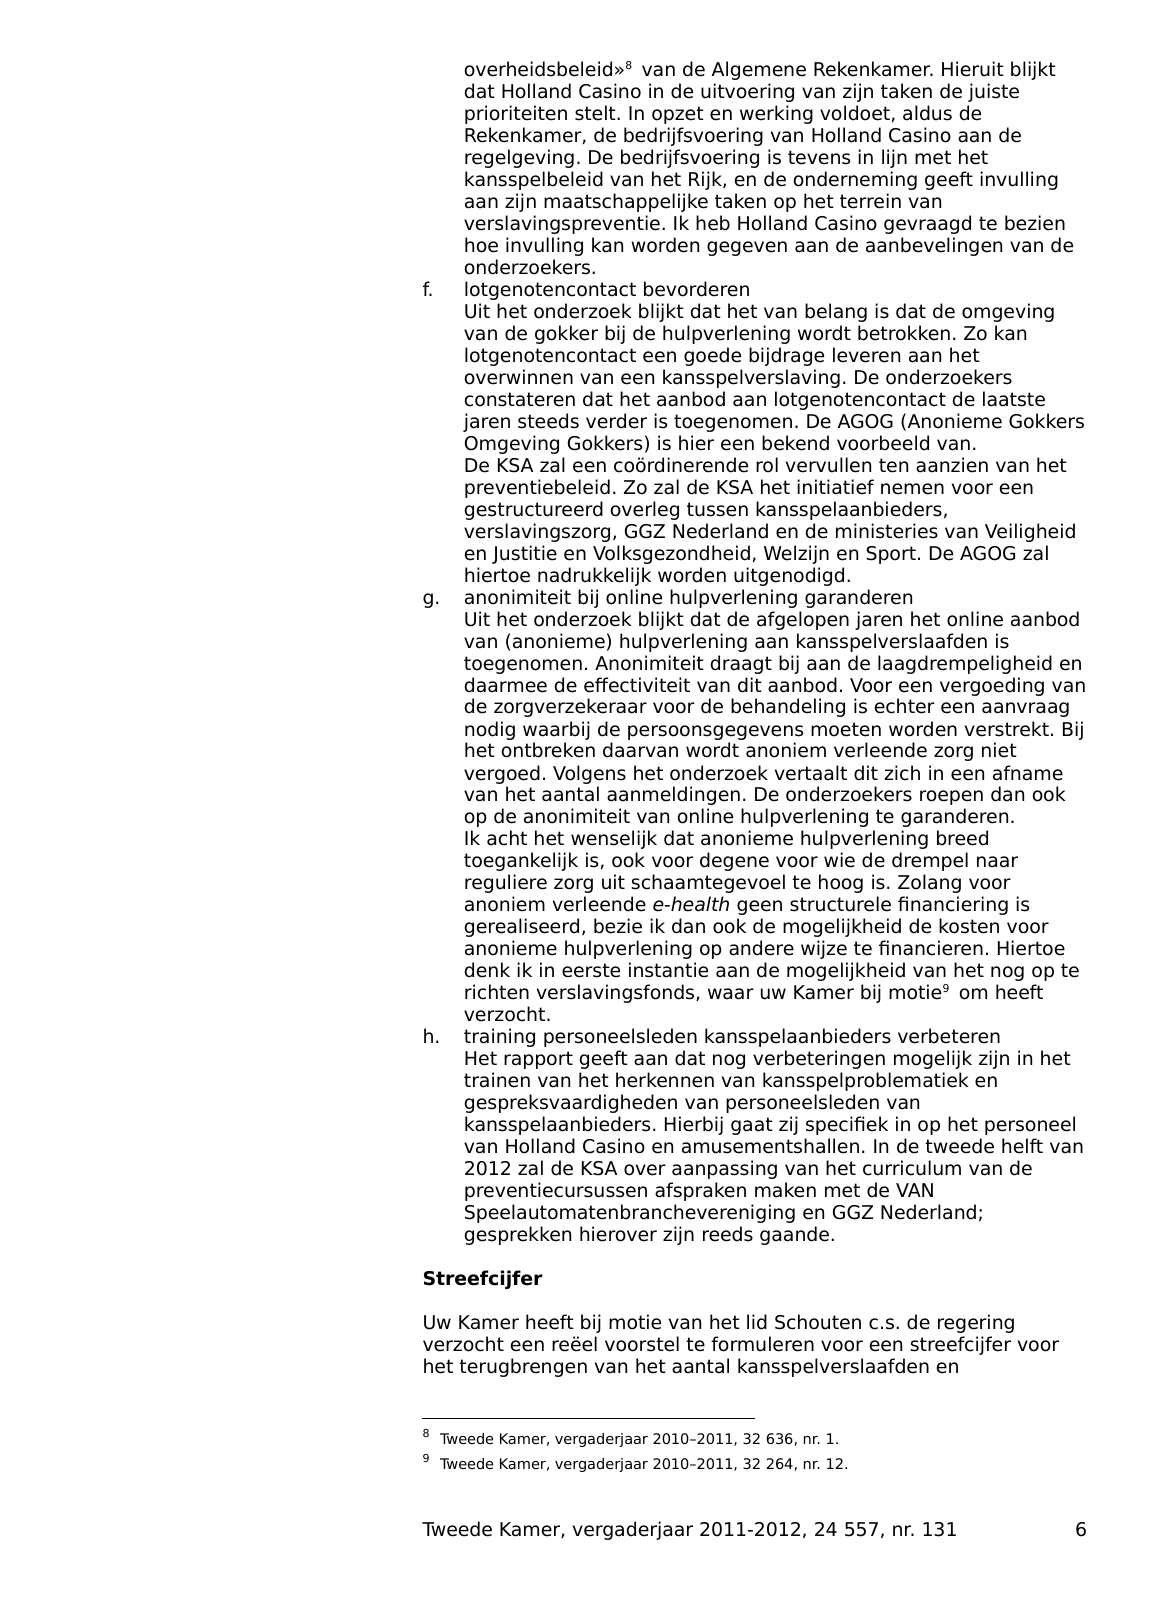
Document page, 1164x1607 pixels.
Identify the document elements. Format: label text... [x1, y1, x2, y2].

text Tweede Kamer, vergaderjaar 2010–2011, 32 264, nr. 12. [422, 1452, 1087, 1474]
text Uit het onderzoek blijkt dat de afgelopen jaren het online aanbod van (anonieme) hulpverlening aan kansspelverslaafden is toegenomen. Anonimiteit draagt bij aan de laagdrempeligheid en daarmee de effectiviteit van dit aanbod. Voor een vergoeding van de zorgverzekeraar voor de behandeling is echter een aanvraag nodig waarbij de persoonsgegevens moeten worden verstrekt. Bij het ontbreken daarvan wordt anoniem verleende zorg niet vergoed. Volgens het onderzoek vertaalt dit zich in een afname van het aantal aanmeldingen. De onderzoekers roepen dan ook op de anonimiteit van online hulpverlening te garanderen. [464, 608, 1087, 828]
text Uw Kamer heeft bij motie van het lid Schouten c.s. de regering verzocht een reëel voorstel te formuleren voor een streefcijfer voor het terugbrengen van het aantal kansspelverslaafden en [422, 1312, 1087, 1378]
text g. anonimiteit bij online hulpverlening garanderen [422, 587, 1087, 608]
text Ik acht het wenselijk dat anonieme hulpverlening breed toegankelijk is, ook voor degene voor wie de drempel naar reguliere zorg uit schaamtegevoel te hoog is. Zolang voor anoniem verleende e-health geen structurele financiering is gerealiseerd, bezie ik dan ook de mogelijkheid de kosten voor anonieme hulpverlening op andere wijze te financieren. Hiertoe denk ik in eerste instantie aan de mogelijkheid van het nog op te richten verslavingsfonds, waar uw Kamer bij motie om heeft verzocht. [464, 828, 1087, 1026]
subtitle Streefcijfer [422, 1268, 1087, 1290]
text overheidsbeleid» van de Algemene Rekenkamer. Hieruit blijkt dat Holland Casino in de uitvoering van zijn taken de juiste prioriteiten stelt. In opzet en werking voldoet, aldus de Rekenkamer, de bedrijfsvoering van Holland Casino aan de regelgeving. De bedrijfsvoering is tevens in lijn met het kansspelbeleid van het Rijk, en de onderneming geeft invulling aan zijn maatschappelijke taken op het terrein van verslavingspreventie. Ik heb Holland Casino gevraagd te bezien hoe invulling kan worden gegeven aan de aanbevelingen van de onderzoekers. [464, 59, 1087, 279]
text f. lotgenotencontact bevorderen [422, 279, 1087, 301]
text Tweede Kamer, vergaderjaar 2010–2011, 32 636, nr. 1. [422, 1427, 1087, 1449]
text Uit het onderzoek blijkt dat het van belang is dat de omgeving van de gokker bij de hulpverlening wordt betrokken. Zo kan lotgenotencontact een goede bijdrage leveren aan het overwinnen van een kansspelverslaving. De onderzoekers constateren dat het aanbod aan lotgenotencontact de laatste jaren steeds verder is toegenomen. De AGOG (Anonieme Gokkers Omgeving Gokkers) is hier een bekend voorbeeld van. [464, 301, 1087, 455]
text h. training personeelsleden kansspelaanbieders verbeteren [422, 1026, 1087, 1048]
text Het rapport geeft aan dat nog verbeteringen mogelijk zijn in het trainen van het herkennen van kansspelproblematiek en gespreksvaardigheden van personeelsleden van kansspelaanbieders. Hierbij gaat zij specifiek in op het personeel van Holland Casino en amusementshallen. In de tweede helft van 2012 zal de KSA over aanpassing van het curriculum van de preventiecursussen afspraken maken met de VAN Speelautomatenbranchevereniging en GGZ Nederland; gesprekken hierover zijn reeds gaande. [464, 1048, 1087, 1246]
text De KSA zal een coördinerende rol vervullen ten aanzien van het preventiebeleid. Zo zal de KSA het initiatief nemen voor een gestructureerd overleg tussen kansspelaanbieders, verslavingszorg, GGZ Nederland en de ministeries van Veiligheid en Justitie en Volksgezondheid, Welzijn en Sport. De AGOG zal hiertoe nadrukkelijk worden uitgenodigd. [464, 455, 1087, 587]
